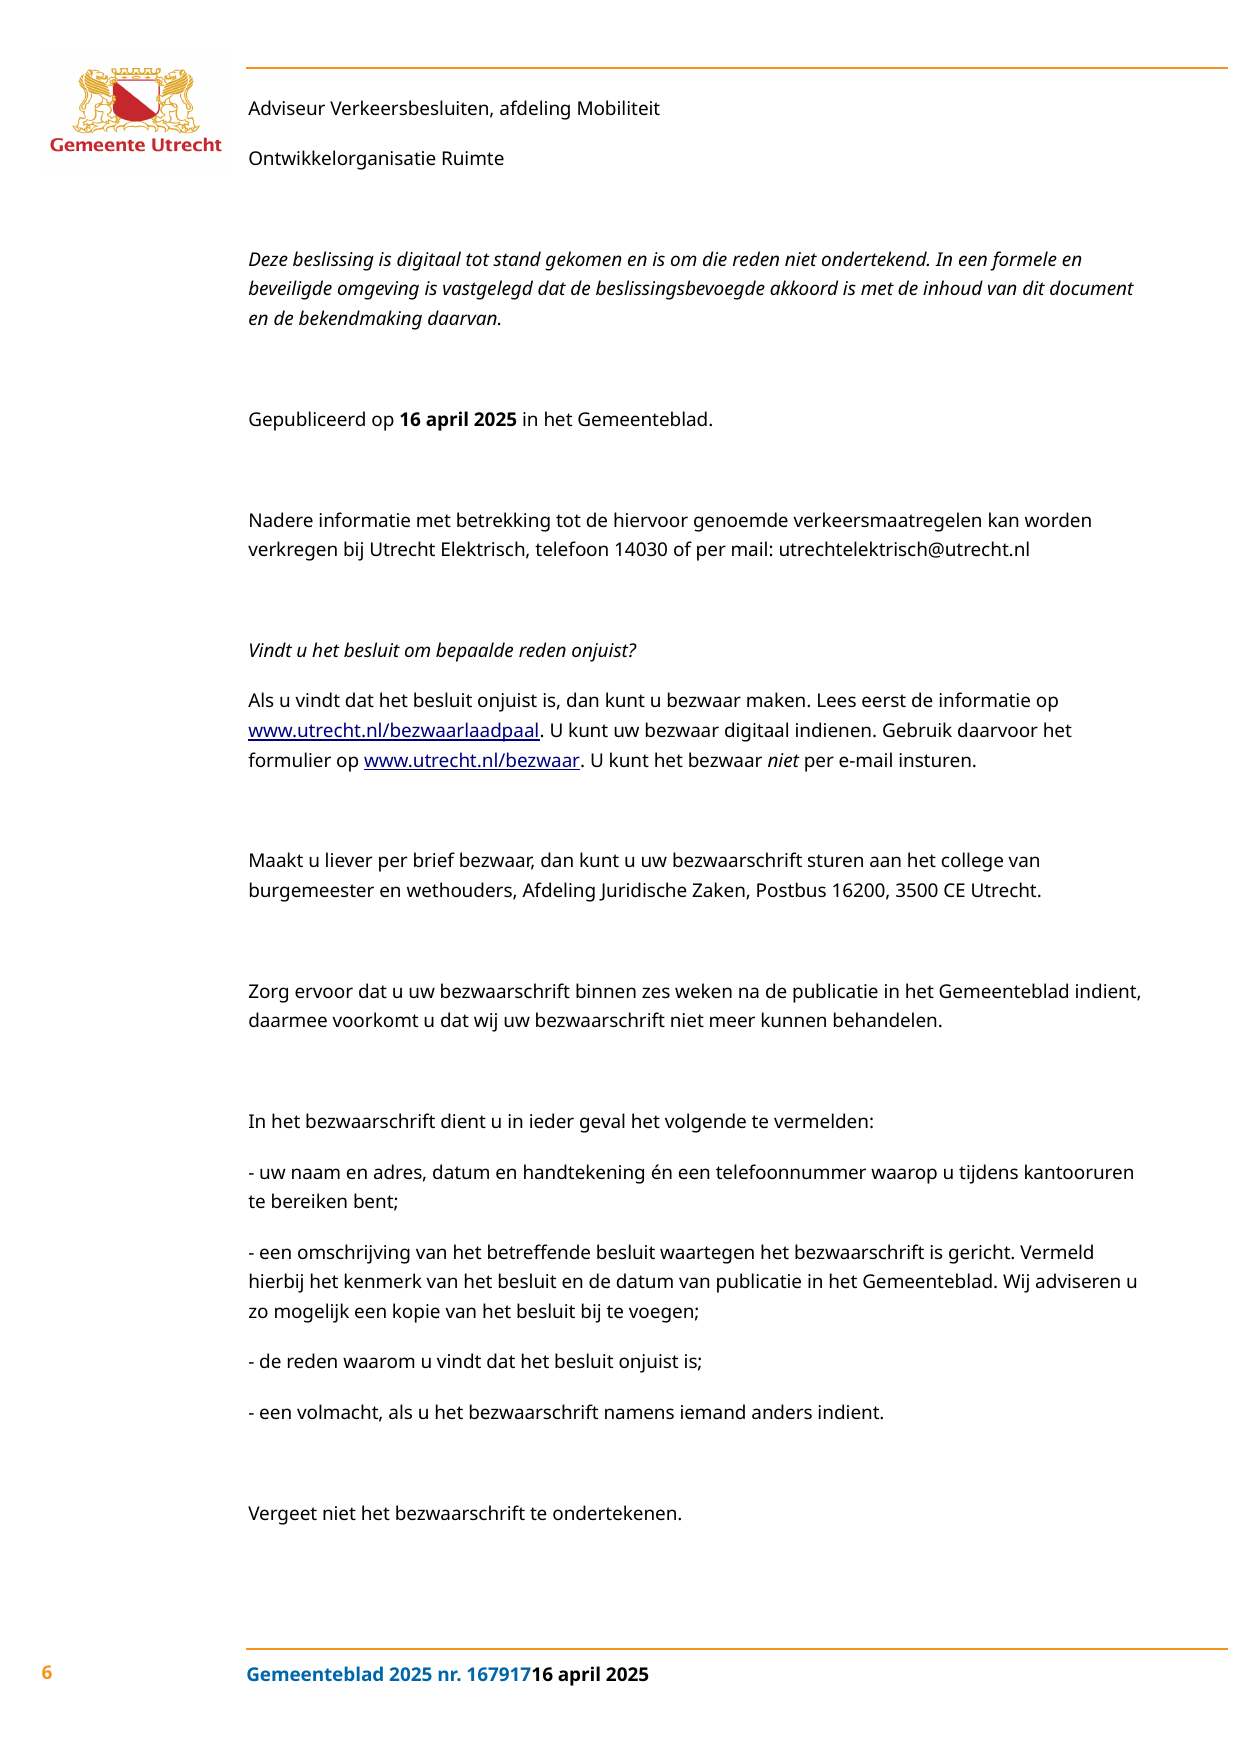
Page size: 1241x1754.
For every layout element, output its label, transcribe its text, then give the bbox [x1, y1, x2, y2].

text Maakt u liever per brief bezwaar, dan kunt u uw bezwaarschrift sturen aan het college van burgemeester en wethouders, Afdeling Juridische Zaken, Postbus 16200, 3500 CE Utrecht. [248, 848, 1152, 903]
text Als u vindt dat het besluit onjuist is, dan kunt u bezwaar maken. Lees eerst de informatie op www.utrecht.nl/bezwaarlaadpaal. U kunt uw bezwaar digitaal indienen. Gebruik daarvoor het formulier op www.utrecht.nl/bezwaar. U kunt het bezwaar niet per e-mail insturen. [248, 688, 1152, 773]
text Nadere informatie met betrekking tot de hiervoor genoemde verkeersmaatregelen kan worden verkregen bij Utrecht Elektrisch, telefoon 14030 of per mail: utrechtelektrisch@utrecht.nl [248, 507, 1152, 562]
text - een volmacht, als u het bezwaarschrift namens iemand anders indient. [248, 1399, 1152, 1425]
text In het bezwaarschrift dient u in ieder geval het volgende te vermelden: [248, 1108, 1152, 1134]
text - een omschrijving van het betreffende besluit waartegen het bezwaarschrift is gericht. Vermeld hierbij het kenmerk van het besluit en de datum van publicatie in het Gemeenteblad. Wij adviseren u zo mogelijk een kopie van het besluit bij te voegen; [248, 1239, 1152, 1324]
text Deze beslissing is digitaal tot stand gekomen en is om die reden niet ondertekend. In een formele en beveiligde omgeving is vastgelegd dat de beslissingsbevoegde akkoord is met de inhoud van dit document en de bekendmaking daarvan. [248, 246, 1152, 331]
text Ontwikkelorganisatie Ruimte [248, 145, 1152, 171]
text Gepubliceerd op 16 april 2025 in het Gemeenteblad. [248, 406, 1152, 432]
text - uw naam en adres, datum en handtekening én een telefoonnummer waarop u tijdens kantooruren te bereiken bent; [248, 1159, 1152, 1214]
text - de reden waarom u vindt dat het besluit onjuist is; [248, 1348, 1152, 1374]
text Adviseur Verkeersbesluiten, afdeling Mobiliteit [248, 95, 1152, 121]
picture [41, 47, 231, 172]
text Vergeet niet het bezwaarschrift te ondertekenen. [248, 1500, 1152, 1526]
text Vindt u het besluit om bepaalde reden onjuist? [248, 637, 1152, 663]
text Zorg ervoor dat u uw bezwaarschrift binnen zes weken na de publicatie in het Gemeenteblad indient, daarmee voorkomt u dat wij uw bezwaarschrift niet meer kunnen behandelen. [248, 978, 1152, 1033]
